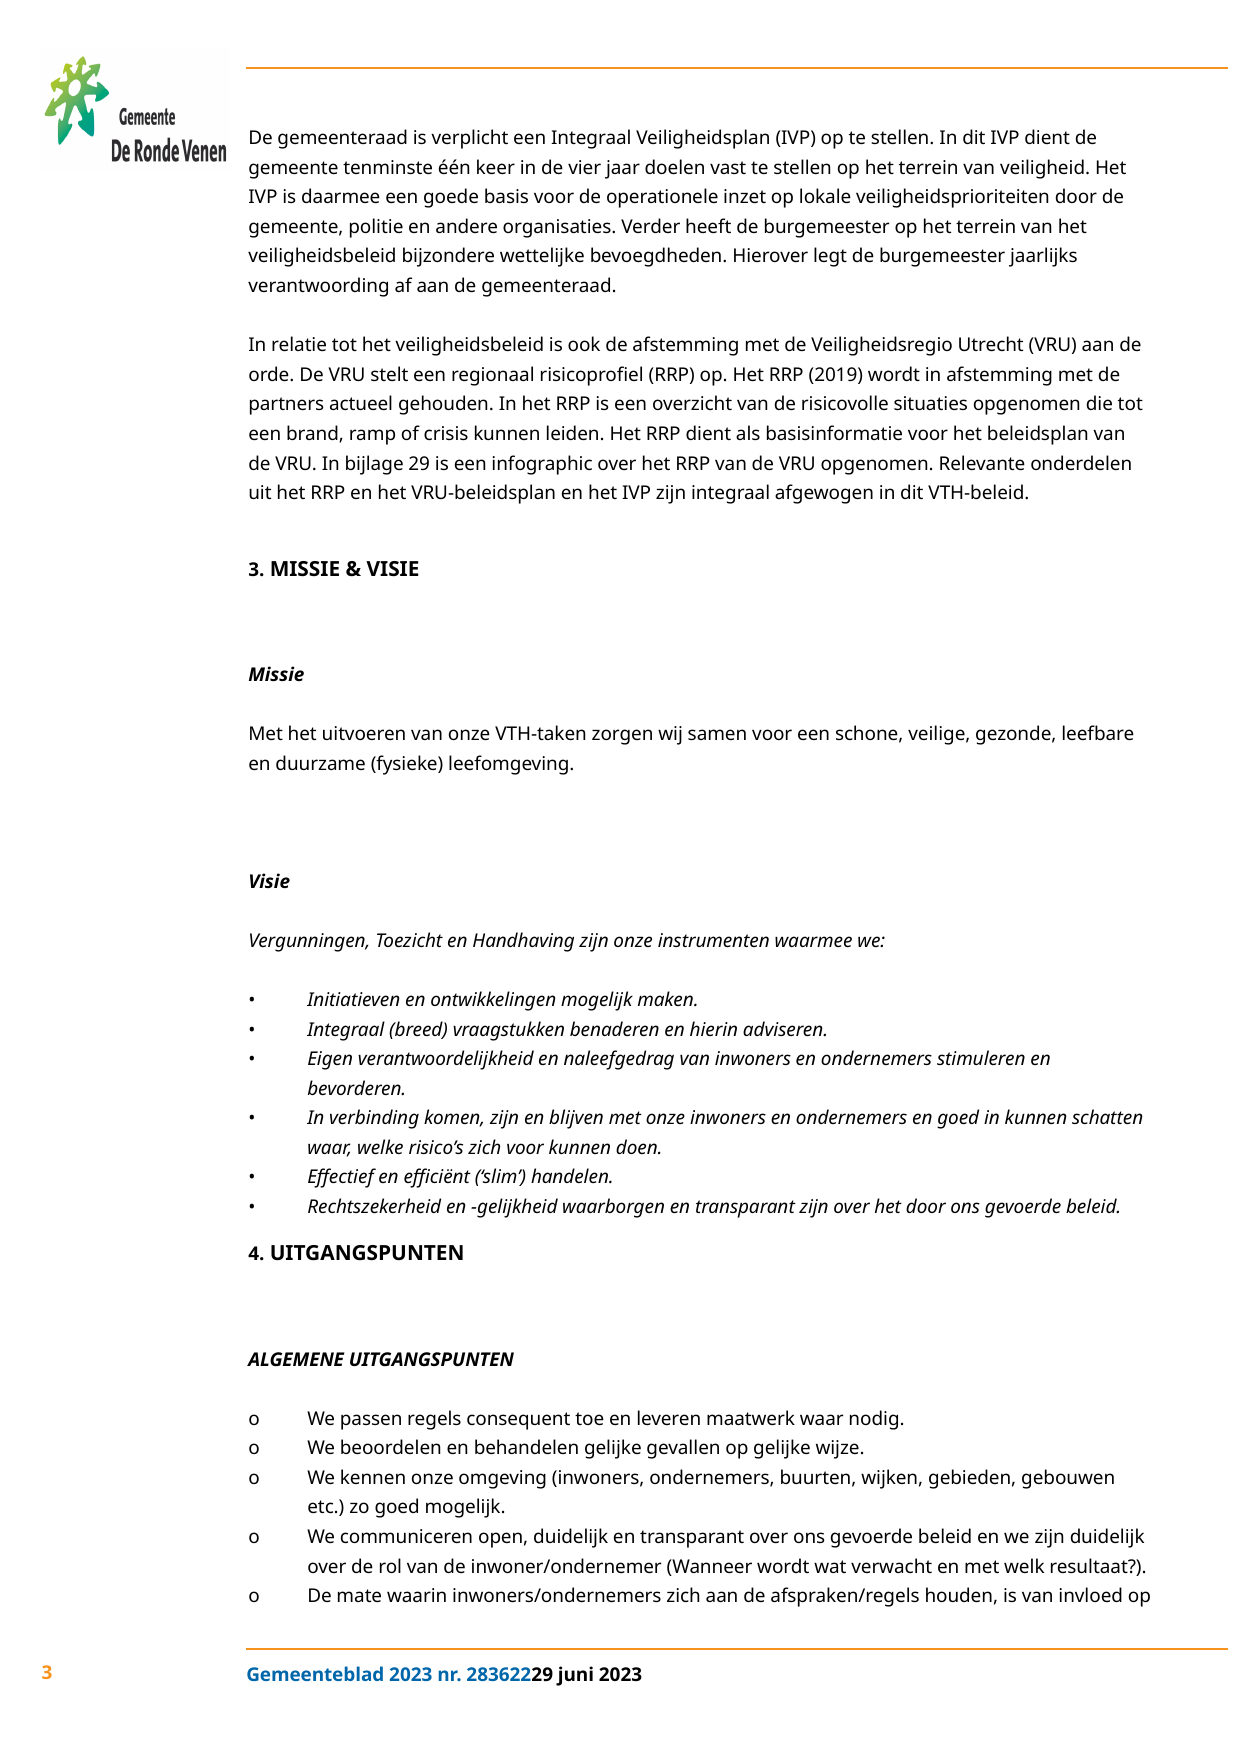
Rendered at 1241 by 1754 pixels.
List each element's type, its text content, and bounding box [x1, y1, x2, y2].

table_header ALGEMENE UITGANGSPUNTEN We passen regels consequent toe en leveren maatwerk waar nodig. We beoordelen en behandelen gelijke gevallen op gelijke wijze. We kennen onze omgeving (inwoners, ondernemers, buurten, wijken, gebieden, gebouwen etc.) zo goed mogelijk. We communiceren open, duidelijk en transparant over ons gevoerde beleid en we zijn duidelijk over de rol van de inwoner/ondernemer (Wanneer wordt wat verwacht en met welk resultaat?). De mate waarin inwoners/ondernemers zich aan de afspraken/regels houden, is van invloed op [248, 1316, 1152, 1608]
table_header Visie Vergunningen, Toezicht en Handhaving zijn onze instrumenten waarmee we: Initiatieven en ontwikkelingen mogelijk maken. Integraal (breed) vraagstukken benaderen en hierin adviseren. Eigen verantwoordelijkheid en naleefgedrag van inwoners en ondernemers stimuleren en bevorderen. In verbinding komen, zijn en blijven met onze inwoners en ondernemers en goed in kunnen schatten waar, welke risico’s zich voor kunnen doen. Effectief en efficiënt (‘slim’) handelen. Rechtszekerheid en -gelijkheid waarborgen en transparant zijn over het door ons gevoerde beleid. [248, 838, 1152, 1219]
text 4. UITGANGSPUNTEN [248, 1238, 1152, 1267]
picture [41, 47, 231, 172]
table_header De gemeenteraad is verplicht een Integraal Veiligheidsplan (IVP) op te stellen. In dit IVP dient de gemeente tenminste één keer in de vier jaar doelen vast te stellen op het terrein van veiligheid. Het IVP is daarmee een goede basis voor de operationele inzet op lokale veiligheidsprioriteiten door de gemeente, politie en andere organisaties. Verder heeft de burgemeester op het terrein van het veiligheidsbeleid bijzondere wettelijke bevoegdheden. Hierover legt de burgemeester jaarlijks verantwoording af aan de gemeenteraad. In relatie tot het veiligheidsbeleid is ook de afstemming met de Veiligheidsregio Utrecht (VRU) aan de orde. De VRU stelt een regionaal risicoprofiel (RRP) op. Het RRP (2019) wordt in afstemming met de partners actueel gehouden. In het RRP is een overzicht van de risicovolle situaties opgenomen die tot een brand, ramp of crisis kunnen leiden. Het RRP dient als basisinformatie voor het beleidsplan van de VRU. In bijlage 29 is een infographic over het RRP van de VRU opgenomen. Relevante onderdelen uit het RRP en het VRU-beleidsplan en het IVP zijn integraal afgewogen in dit VTH-beleid. [248, 95, 1152, 535]
table_header Missie Met het uitvoeren van onze VTH-taken zorgen wij samen voor een schone, veilige, gezonde, leefbare en duurzame (fysieke) leefomgeving. [248, 632, 1152, 805]
text 3. MISSIE & VISIE [248, 554, 1152, 582]
